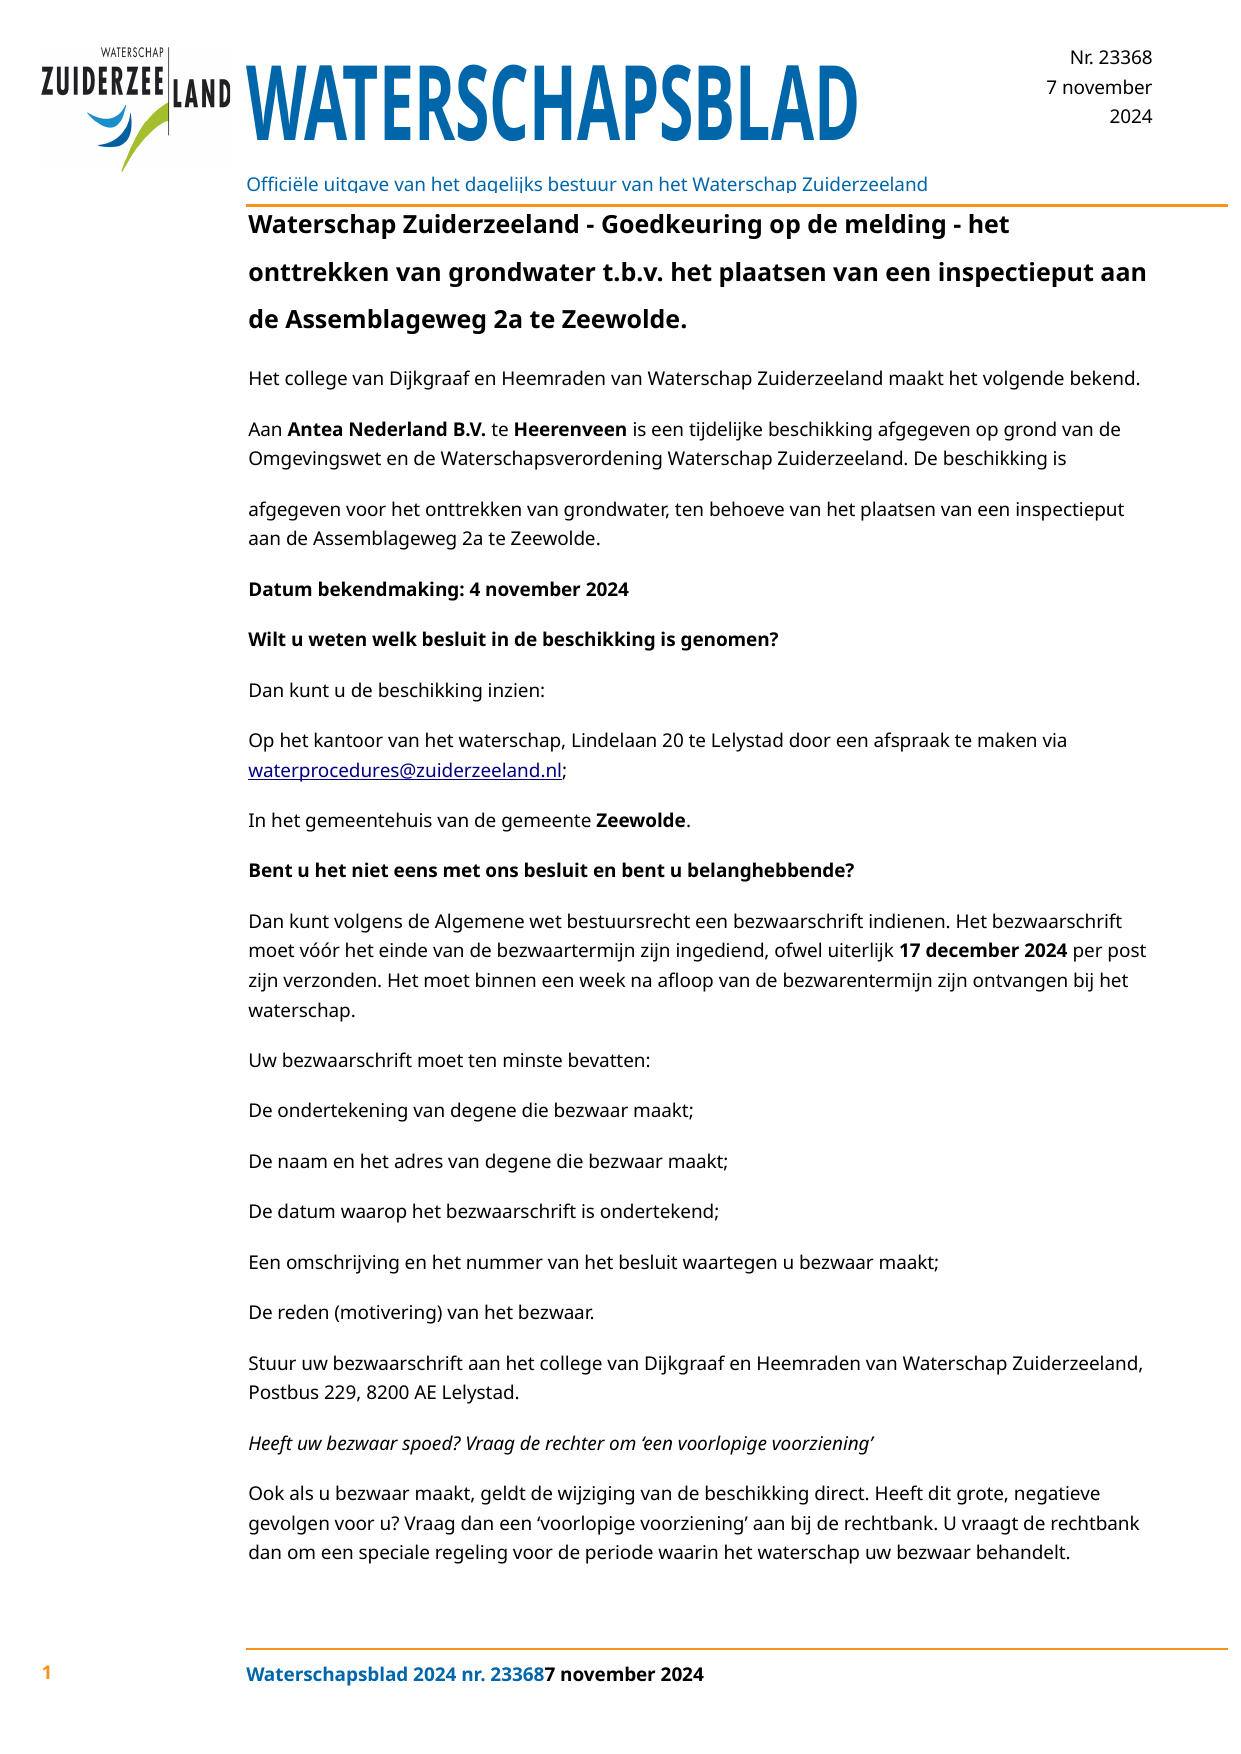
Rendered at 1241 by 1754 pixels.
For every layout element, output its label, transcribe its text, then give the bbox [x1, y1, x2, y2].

text Een omschrijving en het nummer van het besluit waartegen u bezwaar maakt; [248, 1249, 1152, 1274]
text Heeft uw bezwaar spoed? Vraag de rechter om ‘een voorlopige voorziening’ [248, 1430, 1152, 1455]
text afgegeven voor het onttrekken van grondwater, ten behoeve van het plaatsen van een inspectieput aan de Assemblageweg 2a te Zeewolde. [248, 496, 1152, 551]
text Het college van Dijkgraaf en Heemraden van Waterschap Zuiderzeeland maakt het volgende bekend. [248, 366, 1152, 391]
text Bent u het niet eens met ons besluit en bent u belanghebbende? [248, 858, 1152, 883]
text Dan kunt volgens de Algemene wet bestuursrecht een bezwaarschrift indienen. Het bezwaarschrift moet vóór het einde van de bezwaartermijn zijn ingediend, ofwel uiterlijk 17 december 2024 per post zijn verzonden. Het moet binnen een week na afloop van de bezwarentermijn zijn ontvangen bij het waterschap. [248, 908, 1152, 1022]
text Wilt u weten welk besluit in de beschikking is genomen? [248, 626, 1152, 652]
text Dan kunt u de beschikking inzien: [248, 677, 1152, 702]
text Waterschap Zuiderzeeland - Goedkeuring op de melding - het onttrekken van grondwater t.b.v. het plaatsen van een inspectieput aan de Assemblageweg 2a te Zeewolde. [248, 207, 1152, 336]
text Aan Antea Nederland B.V. te Heerenveen is een tijdelijke beschikking afgegeven op grond van de Omgevingswet en de Waterschapsverordening Waterschap Zuiderzeeland. De beschikking is [248, 416, 1152, 471]
text De reden (motivering) van het bezwaar. [248, 1299, 1152, 1325]
text Ook als u bezwaar maakt, geldt de wijziging van de beschikking direct. Heeft dit grote, negatieve gevolgen voor u? Vraag dan een ‘voorlopige voorziening’ aan bij de rechtbank. U vraagt de rechtbank dan om een speciale regeling voor de periode waarin het waterschap uw bezwaar behandelt. [248, 1480, 1152, 1565]
text Datum bekendmaking: 4 november 2024 [248, 576, 1152, 602]
picture [41, 47, 231, 172]
text De datum waarop het bezwaarschrift is ondertekend; [248, 1198, 1152, 1224]
text Uw bezwaarschrift moet ten minste bevatten: [248, 1047, 1152, 1073]
text Stuur uw bezwaarschrift aan het college van Dijkgraaf en Heemraden van Waterschap Zuiderzeeland, Postbus 229, 8200 AE Lelystad. [248, 1350, 1152, 1405]
text Op het kantoor van het waterschap, Lindelaan 20 te Lelystad door een afspraak te maken via waterprocedures@zuiderzeeland.nl; [248, 727, 1152, 782]
text In het gemeentehuis van de gemeente Zeewolde. [248, 807, 1152, 833]
text De ondertekening van degene die bezwaar maakt; [248, 1098, 1152, 1123]
text De naam en het adres van degene die bezwaar maakt; [248, 1148, 1152, 1174]
